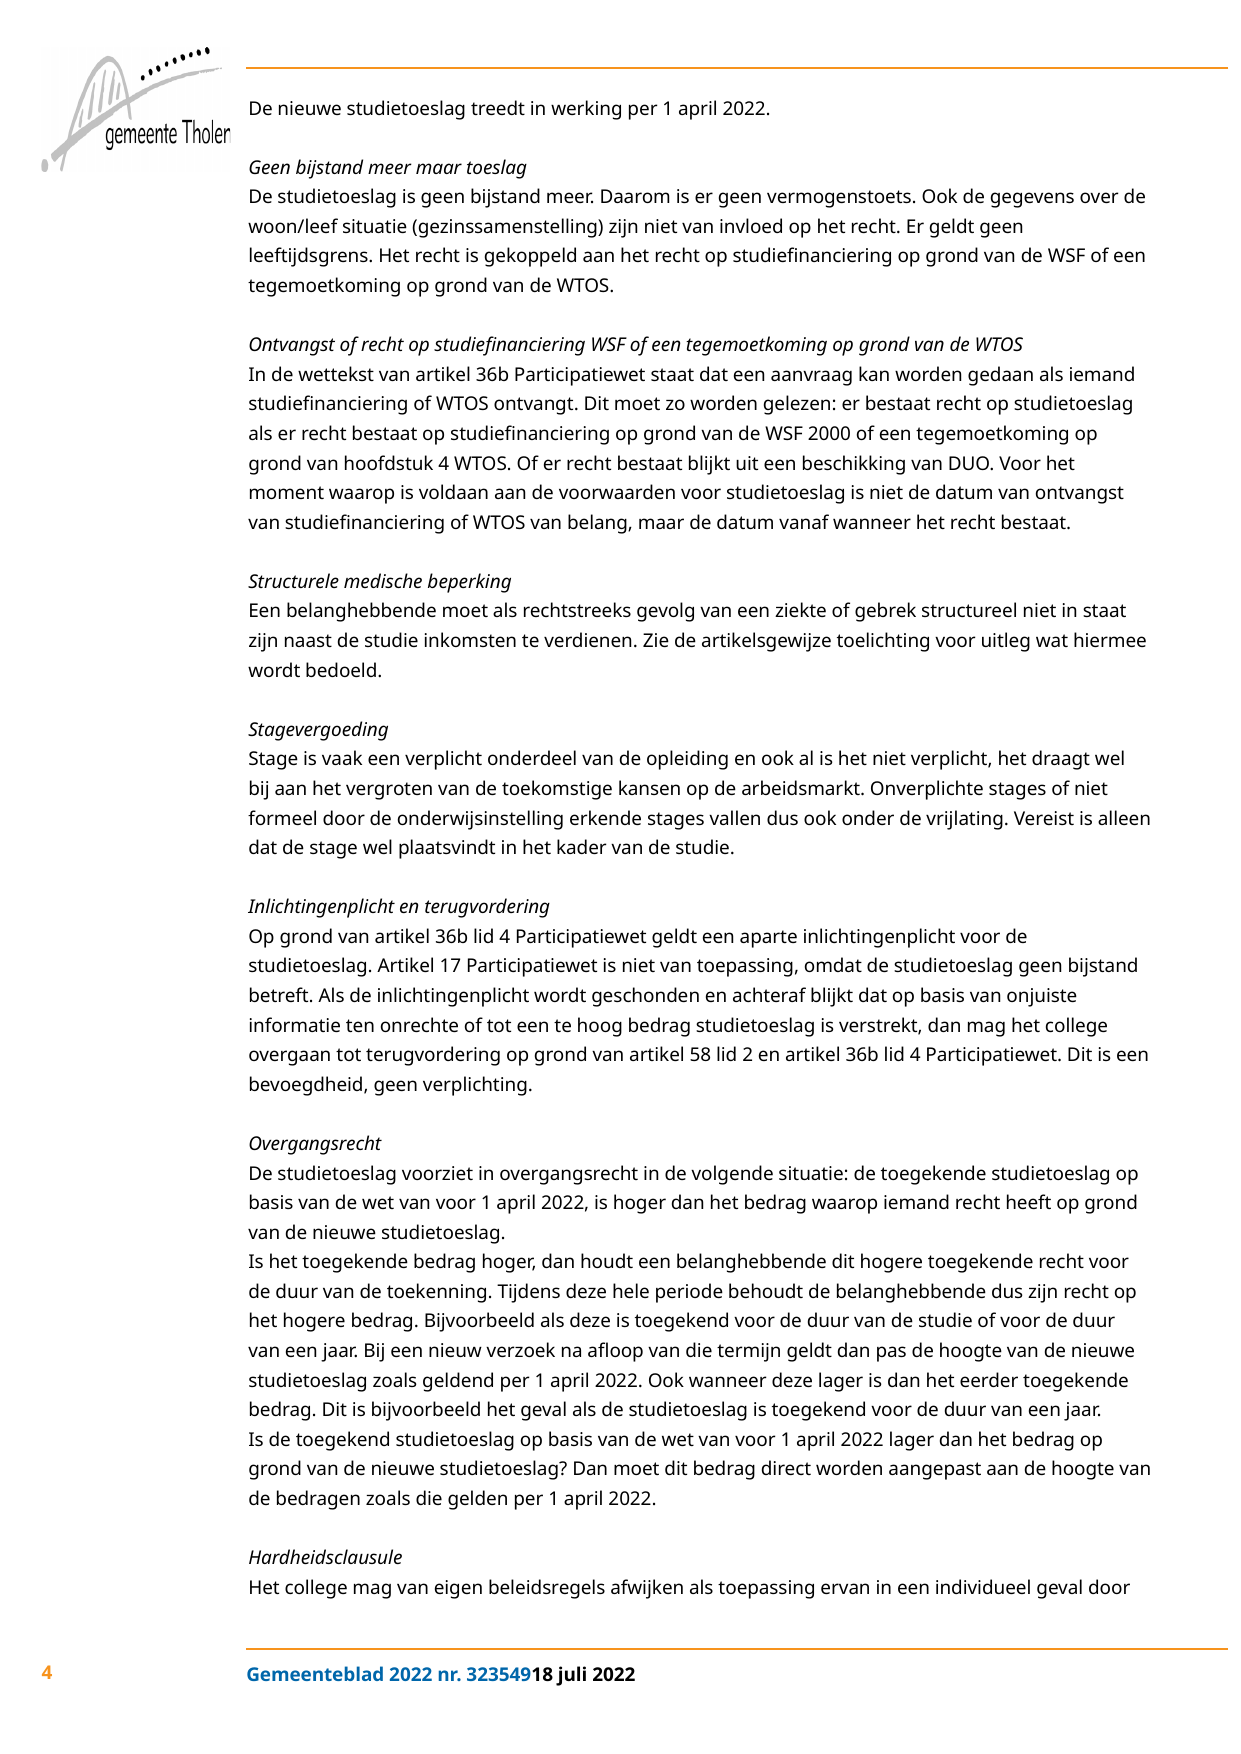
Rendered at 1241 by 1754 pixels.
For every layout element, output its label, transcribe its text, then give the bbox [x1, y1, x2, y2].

text Een belanghebbende moet als rechtstreeks gevolg van een ziekte of gebrek structureel niet in staat zijn naast de studie inkomsten te verdienen. Zie de artikelsgewijze toelichting voor uitleg wat hiermee wordt bedoeld. [248, 598, 1152, 683]
text Geen bijstand meer maar toeslag [248, 154, 1152, 180]
text Structurele medische beperking [248, 568, 1152, 594]
text Is de toegekend studietoeslag op basis van de wet van voor 1 april 2022 lager dan het bedrag op grond van de nieuwe studietoeslag? Dan moet dit bedrag direct worden aangepast aan de hoogte van de bedragen zoals die gelden per 1 april 2022. [248, 1426, 1152, 1511]
text Stage is vaak een verplicht onderdeel van de opleiding en ook al is het niet verplicht, het draagt wel bij aan het vergroten van de toekomstige kansen op de arbeidsmarkt. Onverplichte stages of niet formeel door de onderwijsinstelling erkende stages vallen dus ook onder de vrijlating. Vereist is alleen dat de stage wel plaatsvindt in het kader van de studie. [248, 746, 1152, 860]
text Hardheidsclausule [248, 1544, 1152, 1570]
text Op grond van artikel 36b lid 4 Participatiewet geldt een aparte inlichtingenplicht voor de studietoeslag. Artikel 17 Participatiewet is niet van toepassing, omdat de studietoeslag geen bijstand betreft. Als de inlichtingenplicht wordt geschonden en achteraf blijkt dat op basis van onjuiste informatie ten onrechte of tot een te hoog bedrag studietoeslag is verstrekt, dan mag het college overgaan tot terugvordering op grond van artikel 58 lid 2 en artikel 36b lid 4 Participatiewet. Dit is een bevoegdheid, geen verplichting. [248, 923, 1152, 1097]
picture [41, 47, 231, 172]
text Overgangsrecht [248, 1130, 1152, 1156]
text Is het toegekende bedrag hoger, dan houdt een belanghebbende dit hogere toegekende recht voor de duur van de toekenning. Tijdens deze hele periode behoudt de belanghebbende dus zijn recht op het hogere bedrag. Bijvoorbeeld als deze is toegekend voor de duur van de studie of voor de duur van een jaar. Bij een nieuw verzoek na afloop van die termijn geldt dan pas de hoogte van de nieuwe studietoeslag zoals geldend per 1 april 2022. Ook wanneer deze lager is dan het eerder toegekende bedrag. Dit is bijvoorbeeld het geval als de studietoeslag is toegekend voor de duur van een jaar. [248, 1248, 1152, 1422]
text Inlichtingenplicht en terugvordering [248, 893, 1152, 919]
text Ontvangst of recht op studiefinanciering WSF of een tegemoetkoming op grond van de WTOS [248, 331, 1152, 357]
text De nieuwe studietoeslag treedt in werking per 1 april 2022. [248, 95, 1152, 121]
text De studietoeslag is geen bijstand meer. Daarom is er geen vermogenstoets. Ook de gegevens over de woon/leef situatie (gezinssamenstelling) zijn niet van invloed op het recht. Er geldt geen leeftijdsgrens. Het recht is gekoppeld aan het recht op studiefinanciering op grond van de WSF of een tegemoetkoming op grond van de WTOS. [248, 183, 1152, 298]
text Stagevergoeding [248, 716, 1152, 742]
text In de wettekst van artikel 36b Participatiewet staat dat een aanvraag kan worden gedaan als iemand studiefinanciering of WTOS ontvangt. Dit moet zo worden gelezen: er bestaat recht op studietoeslag als er recht bestaat op studiefinanciering op grond van de WSF 2000 of een tegemoetkoming op grond van hoofdstuk 4 WTOS. Of er recht bestaat blijkt uit een beschikking van DUO. Voor het moment waarop is voldaan aan de voorwaarden voor studietoeslag is niet de datum van ontvangst van studiefinanciering of WTOS van belang, maar de datum vanaf wanneer het recht bestaat. [248, 361, 1152, 535]
text Het college mag van eigen beleidsregels afwijken als toepassing ervan in een individueel geval door [248, 1574, 1152, 1600]
text De studietoeslag voorziet in overgangsrecht in de volgende situatie: de toegekende studietoeslag op basis van de wet van voor 1 april 2022, is hoger dan het bedrag waarop iemand recht heeft op grond van de nieuwe studietoeslag. [248, 1160, 1152, 1245]
